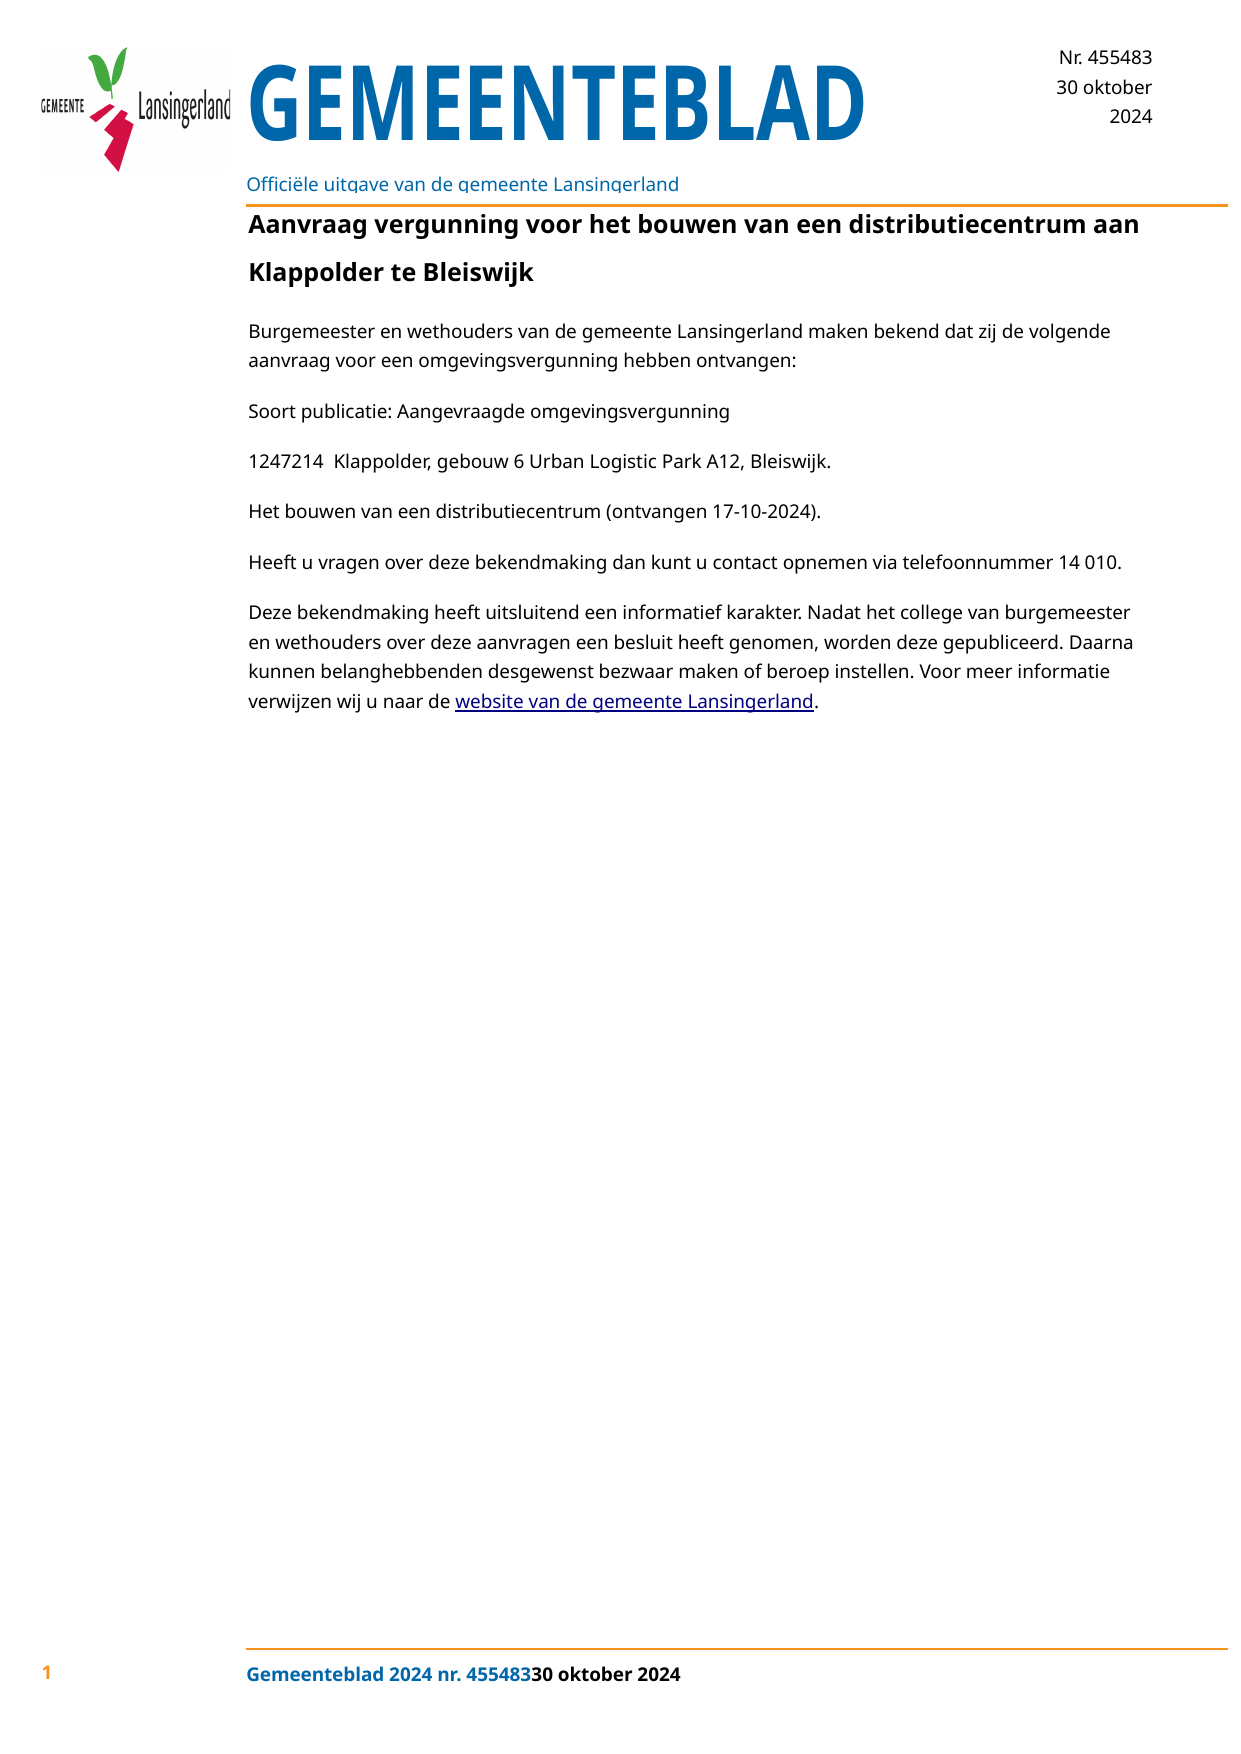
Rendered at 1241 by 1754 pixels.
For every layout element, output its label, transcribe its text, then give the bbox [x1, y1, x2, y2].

text Aanvraag vergunning voor het bouwen van een distributiecentrum aan Klappolder te Bleiswijk [248, 207, 1152, 288]
text Heeft u vragen over deze bekendmaking dan kunt u contact opnemen via telefoonnummer 14 010. [248, 549, 1152, 575]
text Deze bekendmaking heeft uitsluitend een informatief karakter. Nadat het college van burgemeester en wethouders over deze aanvragen een besluit heeft genomen, worden deze gepubliceerd. Daarna kunnen belanghebbenden desgewenst bezwaar maken of beroep instellen. Voor meer informatie verwijzen wij u naar de website van de gemeente Lansingerland. [248, 599, 1152, 714]
text 1247214 Klappolder, gebouw 6 Urban Logistic Park A12, Bleiswijk. [248, 448, 1152, 474]
text Soort publicatie: Aangevraagde omgevingsvergunning [248, 398, 1152, 424]
text Het bouwen van een distributiecentrum (ontvangen 17-10-2024). [248, 499, 1152, 524]
picture [41, 47, 231, 172]
text Burgemeester en wethouders van de gemeente Lansingerland maken bekend dat zij de volgende aanvraag voor een omgevingsvergunning hebben ontvangen: [248, 318, 1152, 373]
